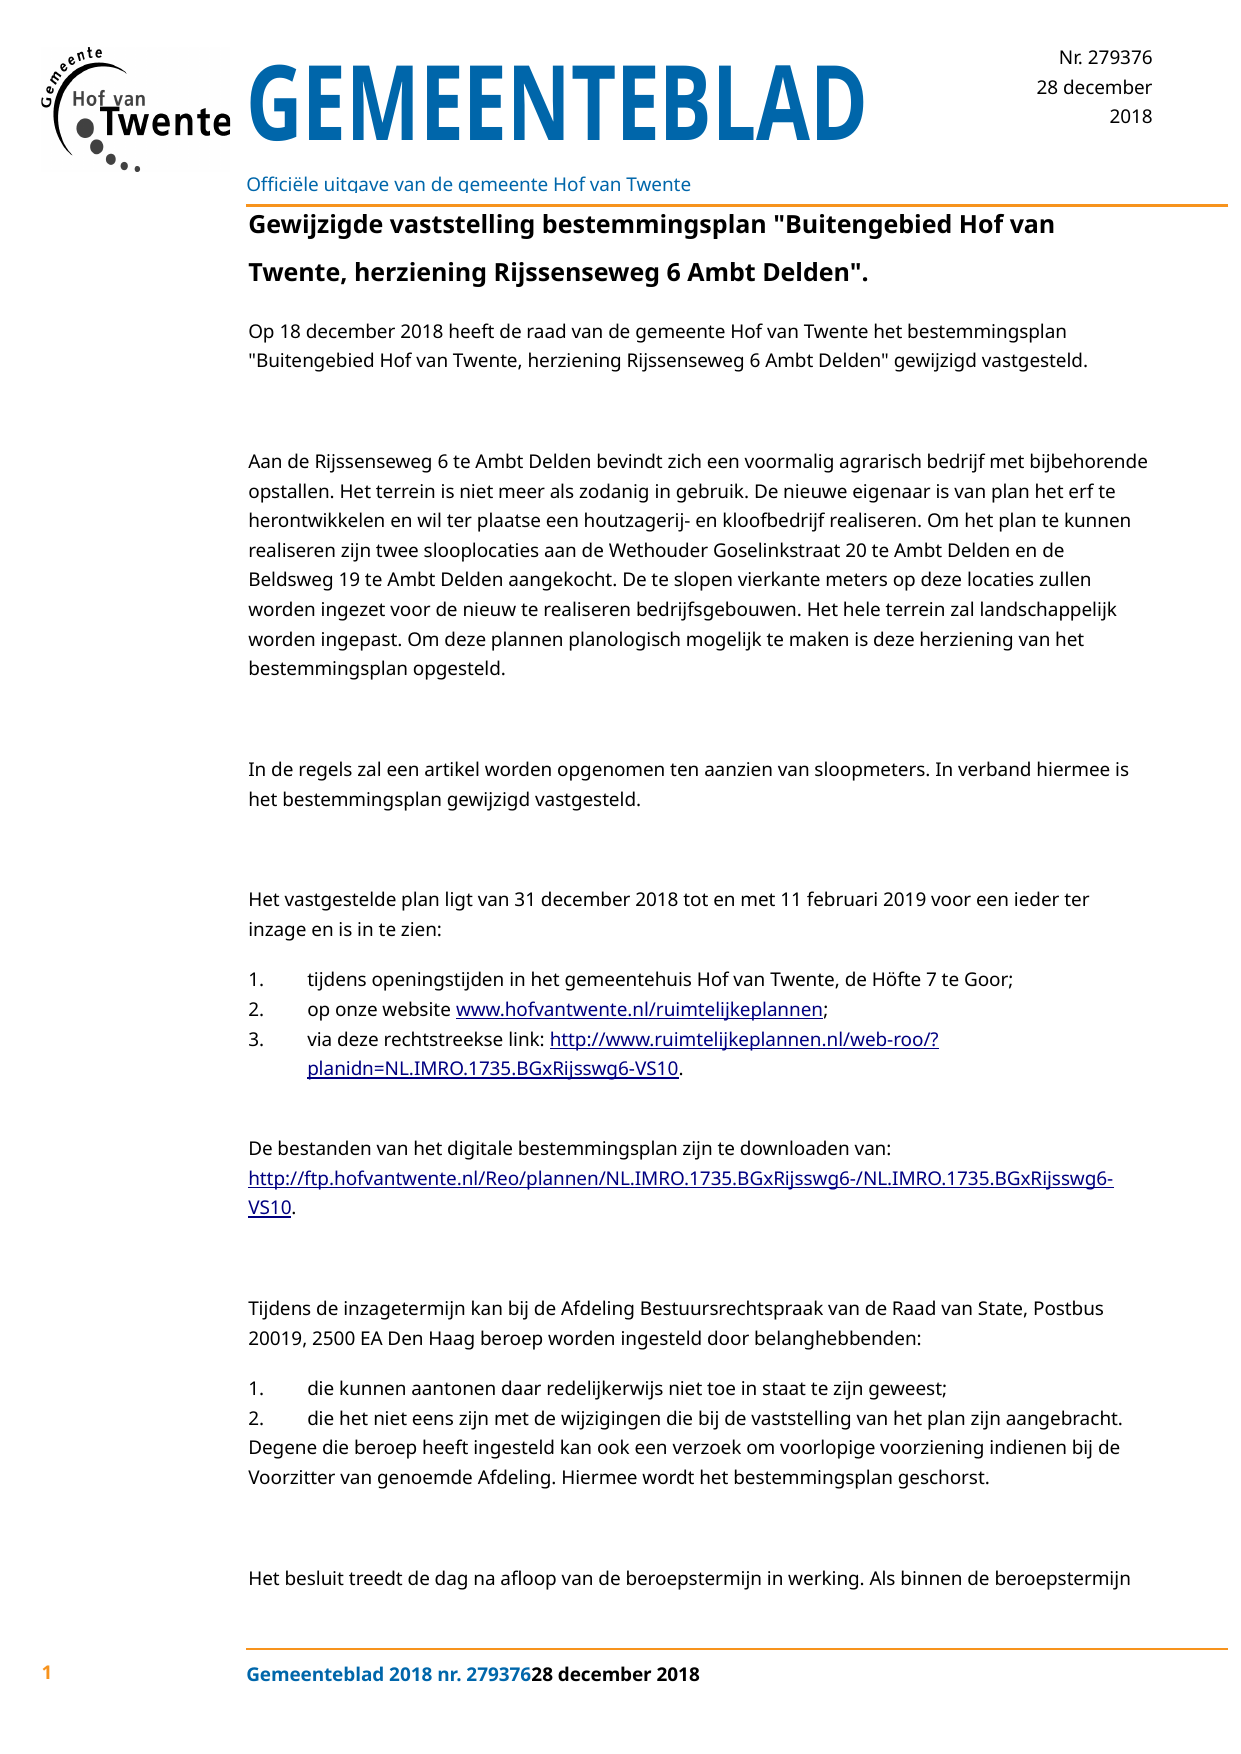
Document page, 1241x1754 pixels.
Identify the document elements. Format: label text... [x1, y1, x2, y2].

list via deze rechtstreekse link: http://www.ruimtelijkeplannen.nl/web-roo/?planidn=NL.IMRO.1735.BGxRijsswg6-VS10. [248, 1026, 1152, 1081]
text Aan de Rijssenseweg 6 te Ambt Delden bevindt zich een voormalig agrarisch bedrijf met bijbehorende opstallen. Het terrein is niet meer als zodanig in gebruik. De nieuwe eigenaar is van plan het erf te herontwikkelen en wil ter plaatse een houtzagerij- en kloofbedrijf realiseren. Om het plan te kunnen realiseren zijn twee slooplocaties aan de Wethouder Goselinkstraat 20 te Ambt Delden en de Beldsweg 19 te Ambt Delden aangekocht. De te slopen vierkante meters op deze locaties zullen worden ingezet voor de nieuw te realiseren bedrijfsgebouwen. Het hele terrein zal landschappelijk worden ingepast. Om deze plannen planologisch mogelijk te maken is deze herziening van het bestemmingsplan opgesteld. [248, 448, 1152, 681]
text Op 18 december 2018 heeft de raad van de gemeente Hof van Twente het bestemmingsplan "Buitengebied Hof van Twente, herziening Rijssenseweg 6 Ambt Delden" gewijzigd vastgesteld. [248, 318, 1152, 373]
list die kunnen aantonen daar redelijkerwijs niet toe in staat te zijn geweest; [248, 1375, 1152, 1401]
text Het vastgestelde plan ligt van 31 december 2018 tot en met 11 februari 2019 voor een ieder ter inzage en is in te zien: [248, 887, 1152, 942]
text Tijdens de inzagetermijn kan bij de Afdeling Bestuursrechtspraak van de Raad van State, Postbus 20019, 2500 EA Den Haag beroep worden ingesteld door belanghebbenden: [248, 1295, 1152, 1351]
text De bestanden van het digitale bestemmingsplan zijn te downloaden van: http://ftp.hofvantwente.nl/Reo/plannen/NL.IMRO.1735.BGxRijsswg6-/NL.IMRO.1735.BGxRijsswg6-VS10. [248, 1135, 1152, 1220]
list tijdens openingstijden in het gemeentehuis Hof van Twente, de Höfte 7 te Goor; [248, 967, 1152, 992]
picture [41, 47, 231, 172]
list op onze website www.hofvantwente.nl/ruimtelijkeplannen; [248, 996, 1152, 1022]
text Gewijzigde vaststelling bestemmingsplan "Buitengebied Hof van Twente, herziening Rijssenseweg 6 Ambt Delden". [248, 207, 1152, 288]
text In de regels zal een artikel worden opgenomen ten aanzien van sloopmeters. In verband hiermee is het bestemmingsplan gewijzigd vastgesteld. [248, 756, 1152, 812]
text Het besluit treedt de dag na afloop van de beroepstermijn in werking. Als binnen de beroepstermijn [248, 1565, 1152, 1591]
list die het niet eens zijn met de wijzigingen die bij de vaststelling van het plan zijn aangebracht. [248, 1405, 1152, 1431]
text Degene die beroep heeft ingesteld kan ook een verzoek om voorlopige voorziening indienen bij de Voorzitter van genoemde Afdeling. Hiermee wordt het bestemmingsplan geschorst. [248, 1434, 1152, 1490]
